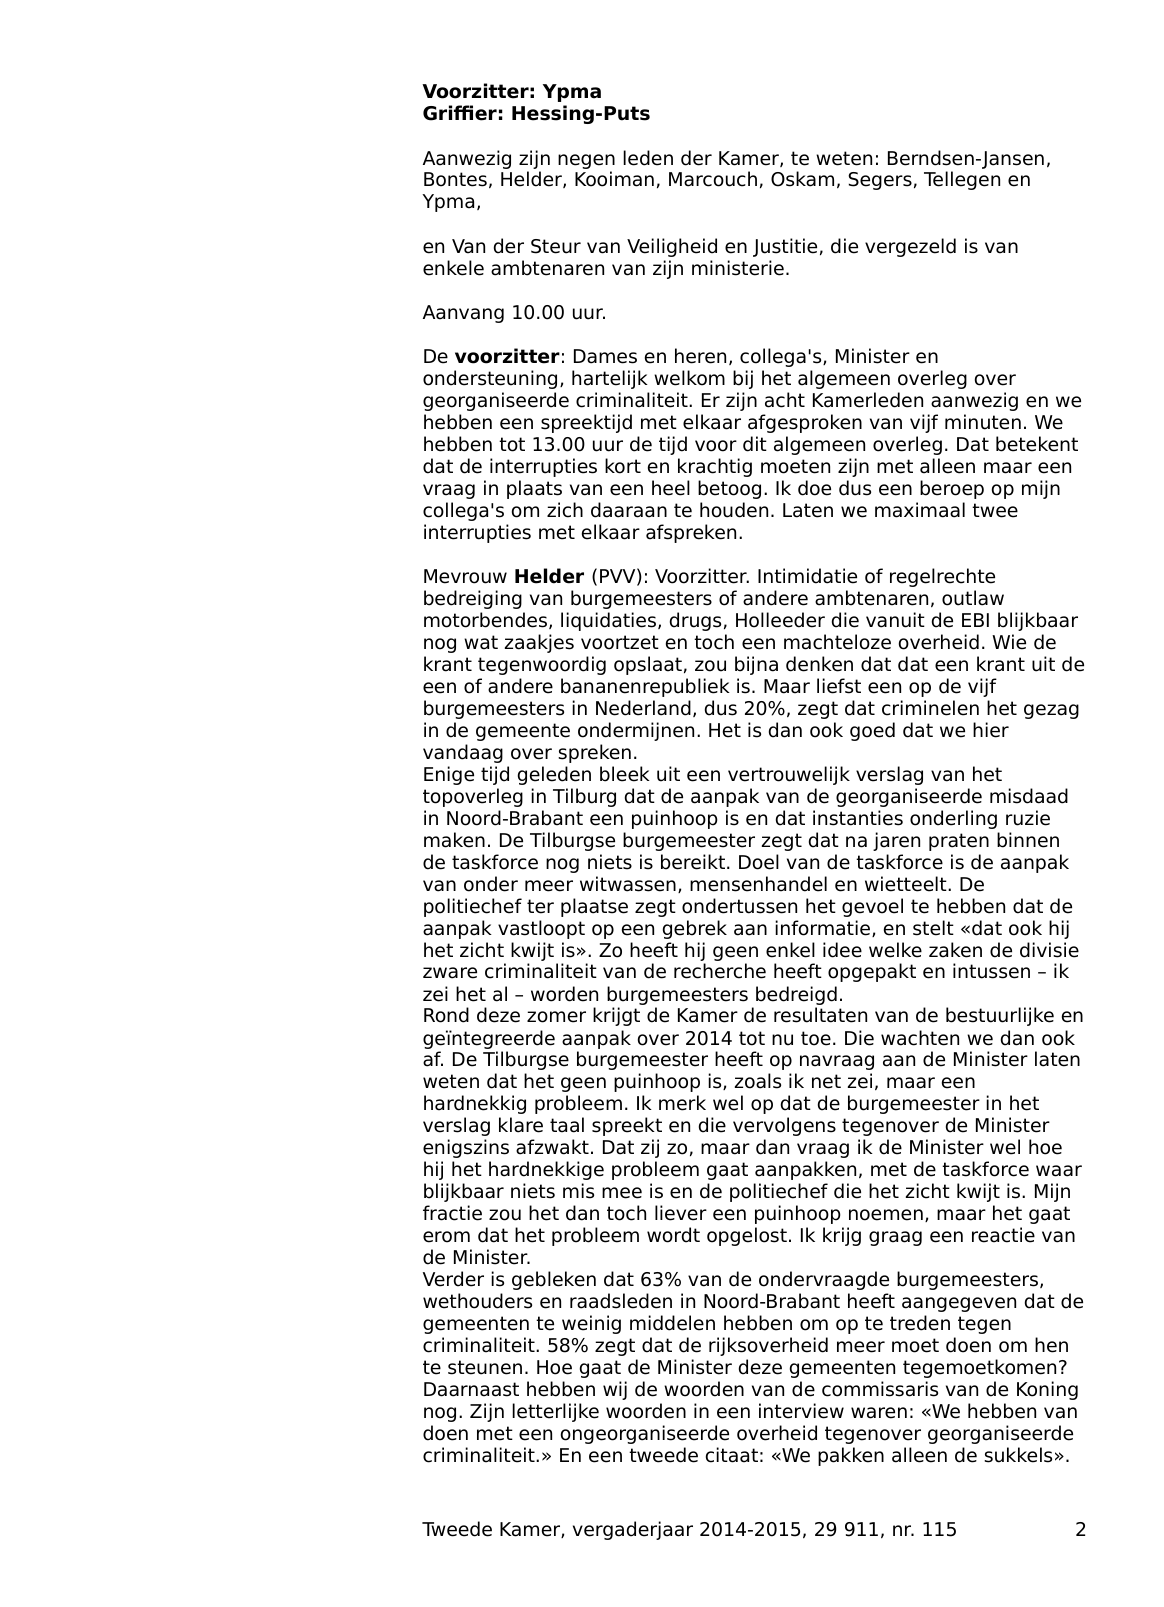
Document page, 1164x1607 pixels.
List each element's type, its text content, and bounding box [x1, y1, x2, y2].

text Aanwezig zijn negen leden der Kamer, te weten: Berndsen-Jansen, Bontes, Helder, Kooiman, Marcouch, Oskam, Segers, Tellegen en Ypma, [422, 147, 1087, 213]
text Enige tijd geleden bleek uit een vertrouwelijk verslag van het topoverleg in Tilburg dat de aanpak van de georganiseerde misdaad in Noord-Brabant een puinhoop is en dat instanties onderling ruzie maken. De Tilburgse burgemeester zegt dat na jaren praten binnen de taskforce nog niets is bereikt. Doel van de taskforce is de aanpak van onder meer witwassen, mensenhandel en wietteelt. De politiechef ter plaatse zegt ondertussen het gevoel te hebben dat de aanpak vastloopt op een gebrek aan informatie, en stelt «dat ook hij het zicht kwijt is». Zo heeft hij geen enkel idee welke zaken de divisie zware criminaliteit van de recherche heeft opgepakt en intussen – ik zei het al – worden burgemeesters bedreigd. [422, 764, 1087, 1005]
text De voorzitter: Dames en heren, collega's, Minister en ondersteuning, hartelijk welkom bij het algemeen overleg over georganiseerde criminaliteit. Er zijn acht Kamerleden aanwezig en we hebben een spreektijd met elkaar afgesproken van vijf minuten. We hebben tot 13.00 uur de tijd voor dit algemeen overleg. Dat betekent dat de interrupties kort en krachtig moeten zijn met alleen maar een vraag in plaats van een heel betoog. Ik doe dus een beroep op mijn collega's om zich daaraan te houden. Laten we maximaal twee interrupties met elkaar afspreken. [422, 346, 1087, 544]
text Mevrouw Helder (PVV): Voorzitter. Intimidatie of regelrechte bedreiging van burgemeesters of andere ambtenaren, outlaw motorbendes, liquidaties, drugs, Holleeder die vanuit de EBI blijkbaar nog wat zaakjes voortzet en toch een machteloze overheid. Wie de krant tegenwoordig opslaat, zou bijna denken dat dat een krant uit de een of andere bananenrepubliek is. Maar liefst een op de vijf burgemeesters in Nederland, dus 20%, zegt dat criminelen het gezag in de gemeente ondermijnen. Het is dan ook goed dat we hier vandaag over spreken. [422, 566, 1087, 764]
text Voorzitter: Ypma [422, 81, 1087, 103]
text Verder is gebleken dat 63% van de ondervraagde burgemeesters, wethouders en raadsleden in Noord-Brabant heeft aangegeven dat de gemeenten te weinig middelen hebben om op te treden tegen criminaliteit. 58% zegt dat de rijksoverheid meer moet doen om hen te steunen. Hoe gaat de Minister deze gemeenten tegemoetkomen? [422, 1269, 1087, 1379]
text Aanvang 10.00 uur. [422, 302, 1087, 324]
text en Van der Steur van Veiligheid en Justitie, die vergezeld is van enkele ambtenaren van zijn ministerie. [422, 236, 1087, 279]
text Rond deze zomer krijgt de Kamer de resultaten van de bestuurlijke en geïntegreerde aanpak over 2014 tot nu toe. Die wachten we dan ook af. De Tilburgse burgemeester heeft op navraag aan de Minister laten weten dat het geen puinhoop is, zoals ik net zei, maar een hardnekkig probleem. Ik merk wel op dat de burgemeester in het verslag klare taal spreekt en die vervolgens tegenover de Minister enigszins afzwakt. Dat zij zo, maar dan vraag ik de Minister wel hoe hij het hardnekkige probleem gaat aanpakken, met de taskforce waar blijkbaar niets mis mee is en de politiechef die het zicht kwijt is. Mijn fractie zou het dan toch liever een puinhoop noemen, maar het gaat erom dat het probleem wordt opgelost. Ik krijg graag een reactie van de Minister. [422, 1005, 1087, 1269]
text Griffier: Hessing-Puts [422, 103, 1087, 125]
text Daarnaast hebben wij de woorden van de commissaris van de Koning nog. Zijn letterlijke woorden in een interview waren: «We hebben van doen met een ongeorganiseerde overheid tegenover georganiseerde criminaliteit.» En een tweede citaat: «We pakken alleen de sukkels». [422, 1379, 1087, 1467]
